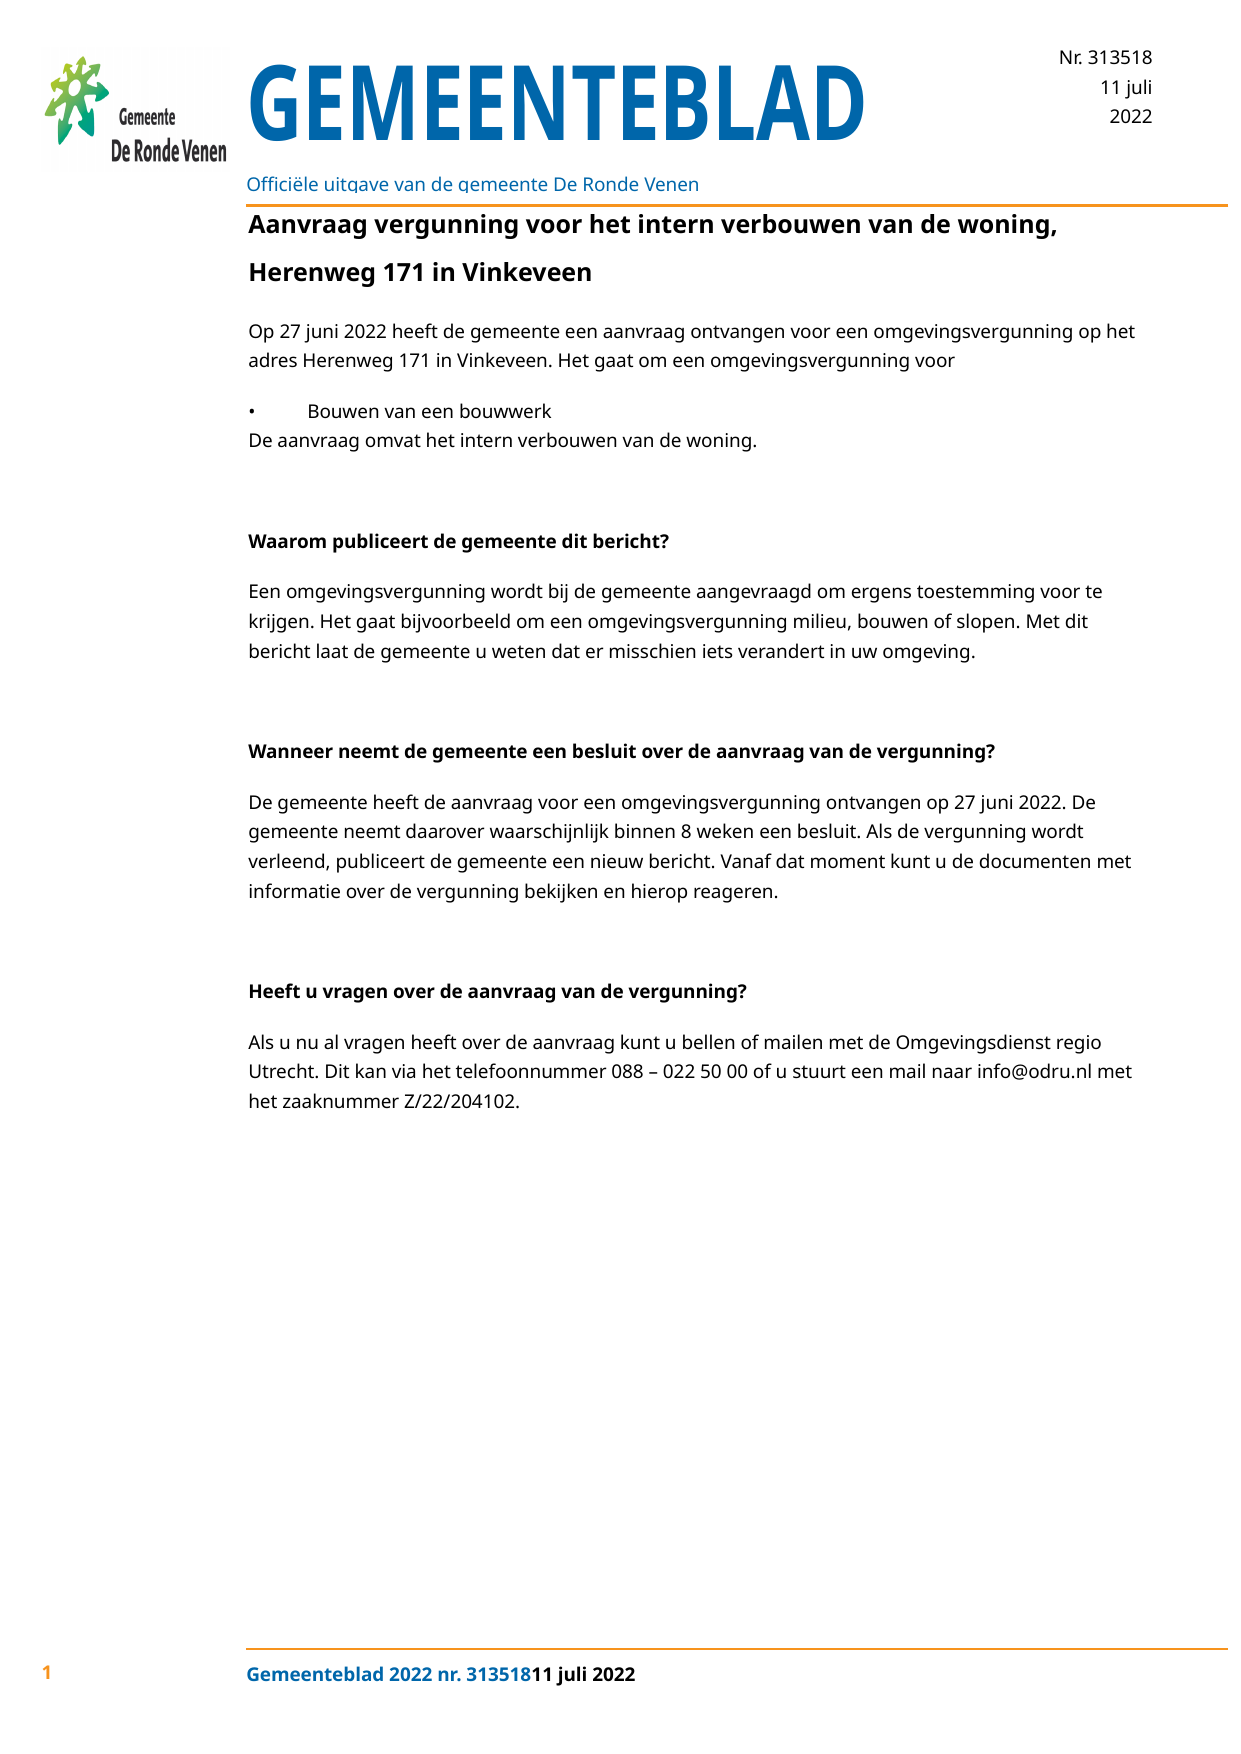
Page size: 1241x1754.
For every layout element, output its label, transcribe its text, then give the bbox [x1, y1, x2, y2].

text Een omgevingsvergunning wordt bij de gemeente aangevraagd om ergens toestemming voor te krijgen. Het gaat bijvoorbeeld om een omgevingsvergunning milieu, bouwen of slopen. Met dit bericht laat de gemeente u weten dat er misschien iets verandert in uw omgeving. [248, 579, 1152, 664]
picture [41, 47, 231, 172]
text De gemeente heeft de aanvraag voor een omgevingsvergunning ontvangen op 27 juni 2022. De gemeente neemt daarover waarschijnlijk binnen 8 weken een besluit. Als de vergunning wordt verleend, publiceert de gemeente een nieuw bericht. Vanaf dat moment kunt u de documenten met informatie over de vergunning bekijken en hierop reageren. [248, 789, 1152, 904]
text De aanvraag omvat het intern verbouwen van de woning. [248, 427, 1152, 453]
text Waarom publiceert de gemeente dit bericht? [248, 528, 1152, 554]
text Heeft u vragen over de aanvraag van de vergunning? [248, 979, 1152, 1004]
text Op 27 juni 2022 heeft de gemeente een aanvraag ontvangen voor een omgevingsvergunning op het adres Herenweg 171 in Vinkeveen. Het gaat om een omgevingsvergunning voor [248, 318, 1152, 373]
text Aanvraag vergunning voor het intern verbouwen van de woning, Herenweg 171 in Vinkeveen [248, 207, 1152, 288]
list Bouwen van een bouwwerk [248, 398, 1152, 424]
text Als u nu al vragen heeft over de aanvraag kunt u bellen of mailen met de Omgevingsdienst regio Utrecht. Dit kan via het telefoonnummer 088 – 022 50 00 of u stuurt een mail naar info@odru.nl met het zaaknummer Z/22/204102. [248, 1029, 1152, 1114]
text Wanneer neemt de gemeente een besluit over de aanvraag van de vergunning? [248, 739, 1152, 764]
